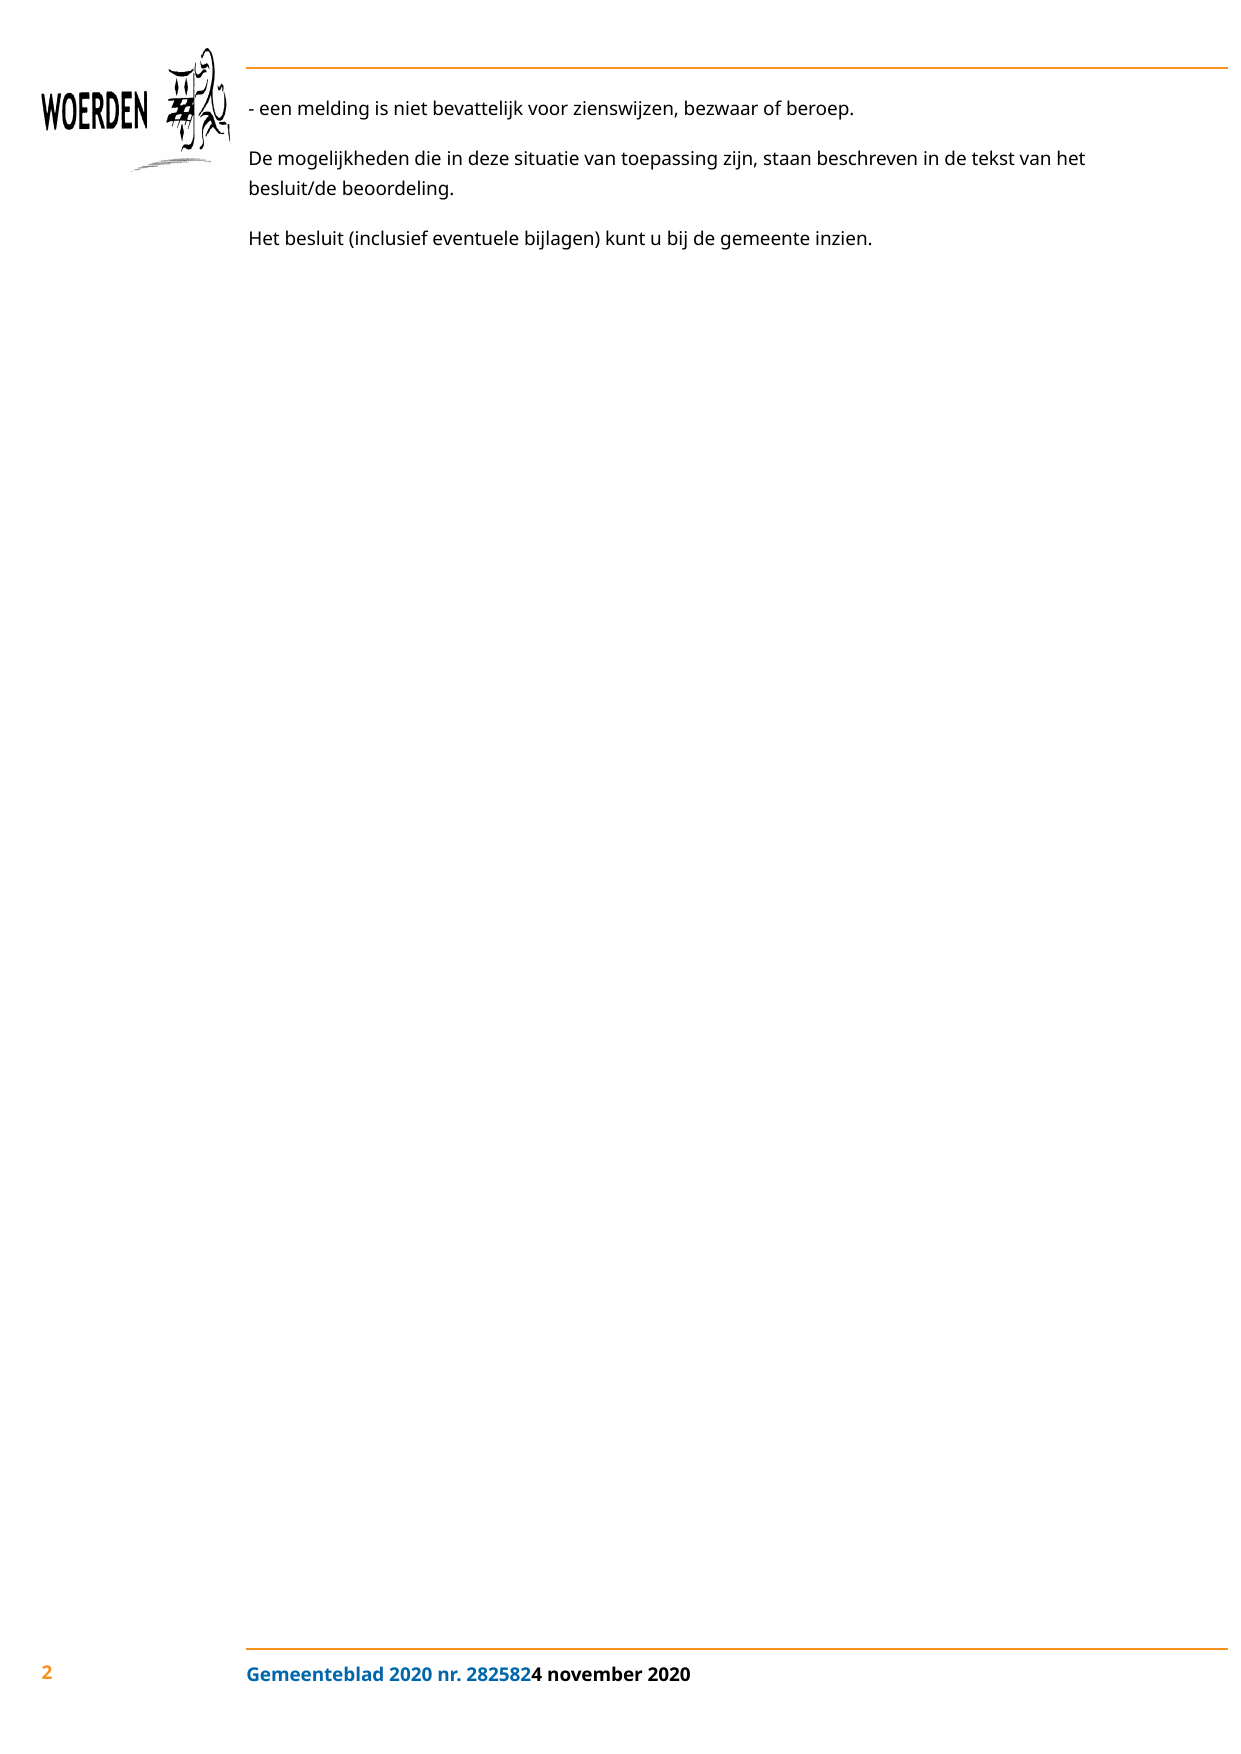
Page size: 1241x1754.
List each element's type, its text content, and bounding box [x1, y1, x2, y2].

text Het besluit (inclusief eventuele bijlagen) kunt u bij de gemeente inzien. [248, 225, 1152, 251]
picture [41, 47, 231, 172]
text De mogelijkheden die in deze situatie van toepassing zijn, staan beschreven in de tekst van het besluit/de beoordeling. [248, 145, 1152, 201]
text - een melding is niet bevattelijk voor zienswijzen, bezwaar of beroep. [248, 95, 1152, 121]
